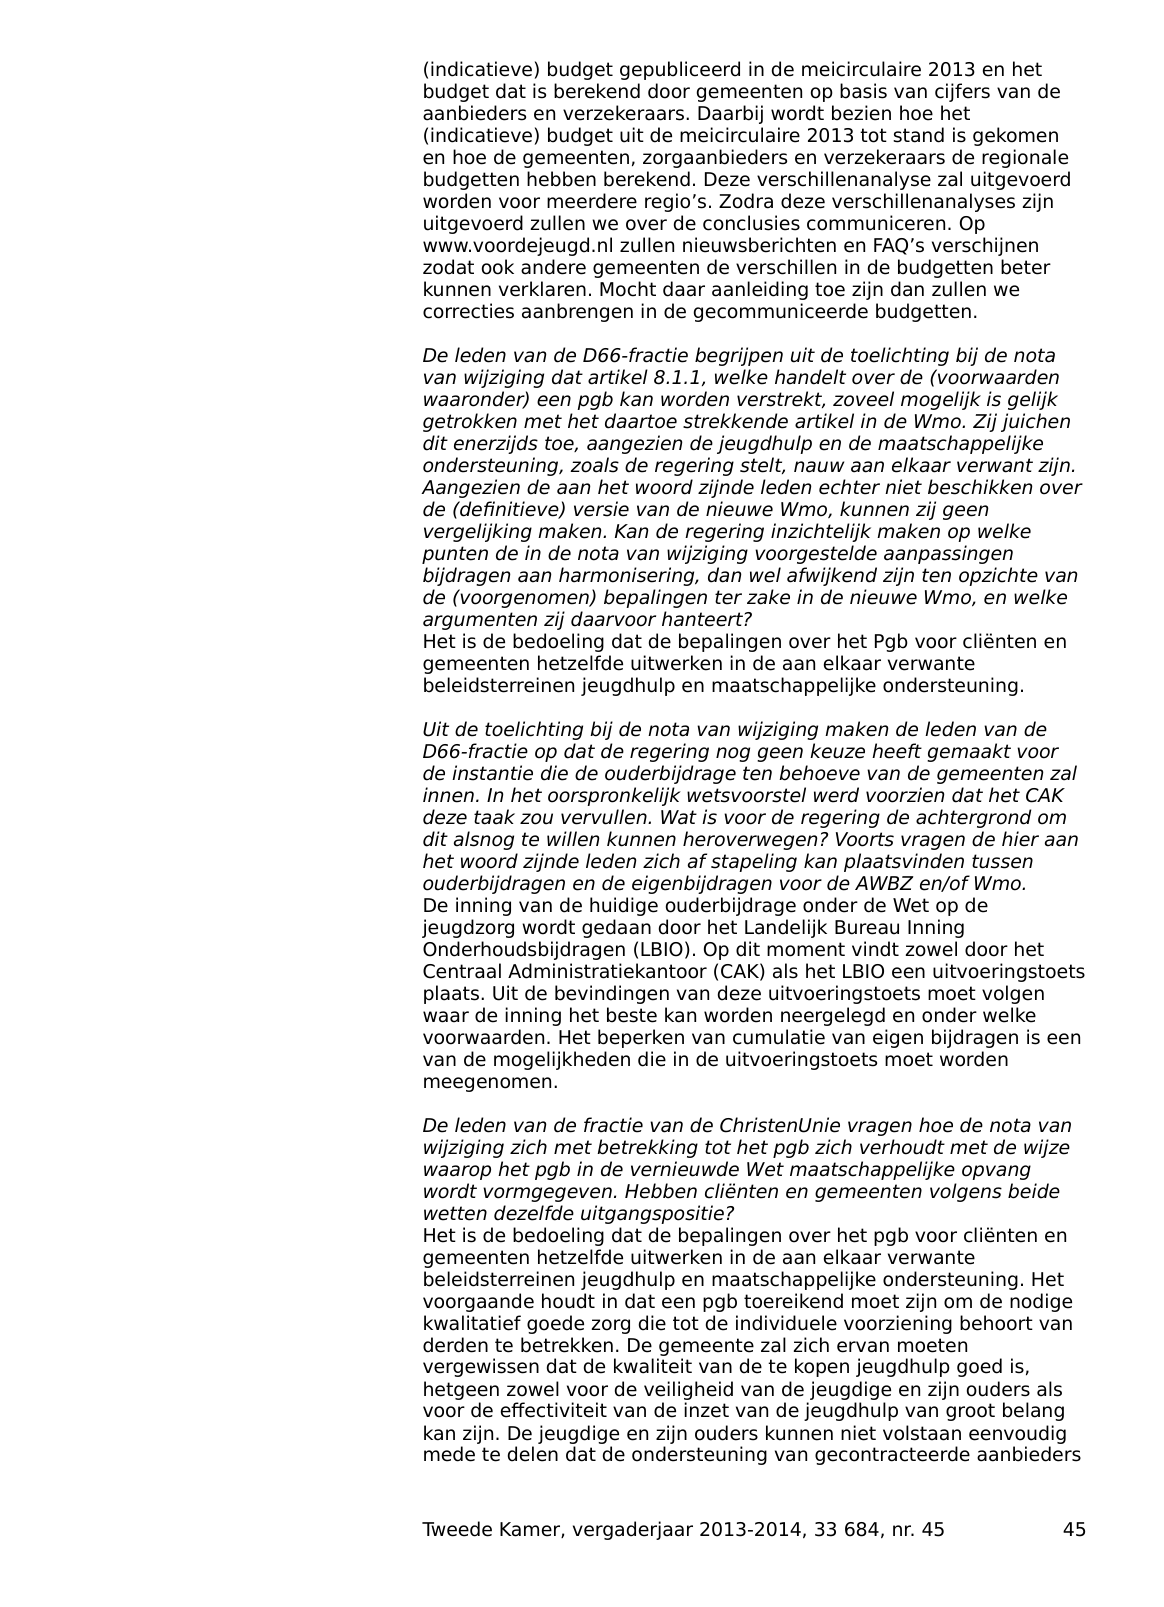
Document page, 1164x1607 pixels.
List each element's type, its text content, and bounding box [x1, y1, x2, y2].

text De leden van de D66-fractie begrijpen uit de toelichting bij de nota van wijziging dat artikel 8.1.1, welke handelt over de (voorwaarden waaronder) een pgb kan worden verstrekt, zoveel mogelijk is gelijk getrokken met het daartoe strekkende artikel in de Wmo. Zij juichen dit enerzijds toe, aangezien de jeugdhulp en de maatschappelijke ondersteuning, zoals de regering stelt, nauw aan elkaar verwant zijn. Aangezien de aan het woord zijnde leden echter niet beschikken over de (definitieve) versie van de nieuwe Wmo, kunnen zij geen vergelijking maken. Kan de regering inzichtelijk maken op welke punten de in de nota van wijziging voorgestelde aanpassingen bijdragen aan harmonisering, dan wel afwijkend zijn ten opzichte van de (voorgenomen) bepalingen ter zake in de nieuwe Wmo, en welke argumenten zij daarvoor hanteert? [422, 345, 1087, 631]
text (indicatieve) budget gepubliceerd in de meicirculaire 2013 en het budget dat is berekend door gemeenten op basis van cijfers van de aanbieders en verzekeraars. Daarbij wordt bezien hoe het (indicatieve) budget uit de meicirculaire 2013 tot stand is gekomen en hoe de gemeenten, zorgaanbieders en verzekeraars de regionale budgetten hebben berekend. Deze verschillenanalyse zal uitgevoerd worden voor meerdere regio’s. Zodra deze verschillenanalyses zijn uitgevoerd zullen we over de conclusies communiceren. Op www.voordejeugd.nl zullen nieuwsberichten en FAQ’s verschijnen zodat ook andere gemeenten de verschillen in de budgetten beter kunnen verklaren. Mocht daar aanleiding toe zijn dan zullen we correcties aanbrengen in de gecommuniceerde budgetten. [422, 59, 1087, 323]
text De leden van de fractie van de ChristenUnie vragen hoe de nota van wijziging zich met betrekking tot het pgb zich verhoudt met de wijze waarop het pgb in de vernieuwde Wet maatschappelijke opvang wordt vormgegeven. Hebben cliënten en gemeenten volgens beide wetten dezelfde uitgangspositie? [422, 1115, 1087, 1224]
text Het is de bedoeling dat de bepalingen over het pgb voor cliënten en gemeenten hetzelfde uitwerken in de aan elkaar verwante beleidsterreinen jeugdhulp en maatschappelijke ondersteuning. Het voorgaande houdt in dat een pgb toereikend moet zijn om de nodige kwalitatief goede zorg die tot de individuele voorziening behoort van derden te betrekken. De gemeente zal zich ervan moeten vergewissen dat de kwaliteit van de te kopen jeugdhulp goed is, hetgeen zowel voor de veiligheid van de jeugdige en zijn ouders als voor de effectiviteit van de inzet van de jeugdhulp van groot belang kan zijn. De jeugdige en zijn ouders kunnen niet volstaan eenvoudig mede te delen dat de ondersteuning van gecontracteerde aanbieders [422, 1224, 1087, 1466]
text Het is de bedoeling dat de bepalingen over het Pgb voor cliënten en gemeenten hetzelfde uitwerken in de aan elkaar verwante beleidsterreinen jeugdhulp en maatschappelijke ondersteuning. [422, 631, 1087, 697]
text De inning van de huidige ouderbijdrage onder de Wet op de jeugdzorg wordt gedaan door het Landelijk Bureau Inning Onderhoudsbijdragen (LBIO). Op dit moment vindt zowel door het Centraal Administratiekantoor (CAK) als het LBIO een uitvoeringstoets plaats. Uit de bevindingen van deze uitvoeringstoets moet volgen waar de inning het beste kan worden neergelegd en onder welke voorwaarden. Het beperken van cumulatie van eigen bijdragen is een van de mogelijkheden die in de uitvoeringstoets moet worden meegenomen. [422, 895, 1087, 1092]
text Uit de toelichting bij de nota van wijziging maken de leden van de D66-fractie op dat de regering nog geen keuze heeft gemaakt voor de instantie die de ouderbijdrage ten behoeve van de gemeenten zal innen. In het oorspronkelijk wetsvoorstel werd voorzien dat het CAK deze taak zou vervullen. Wat is voor de regering de achtergrond om dit alsnog te willen kunnen heroverwegen? Voorts vragen de hier aan het woord zijnde leden zich af stapeling kan plaatsvinden tussen ouderbijdragen en de eigenbijdragen voor de AWBZ en/of Wmo. [422, 719, 1087, 895]
